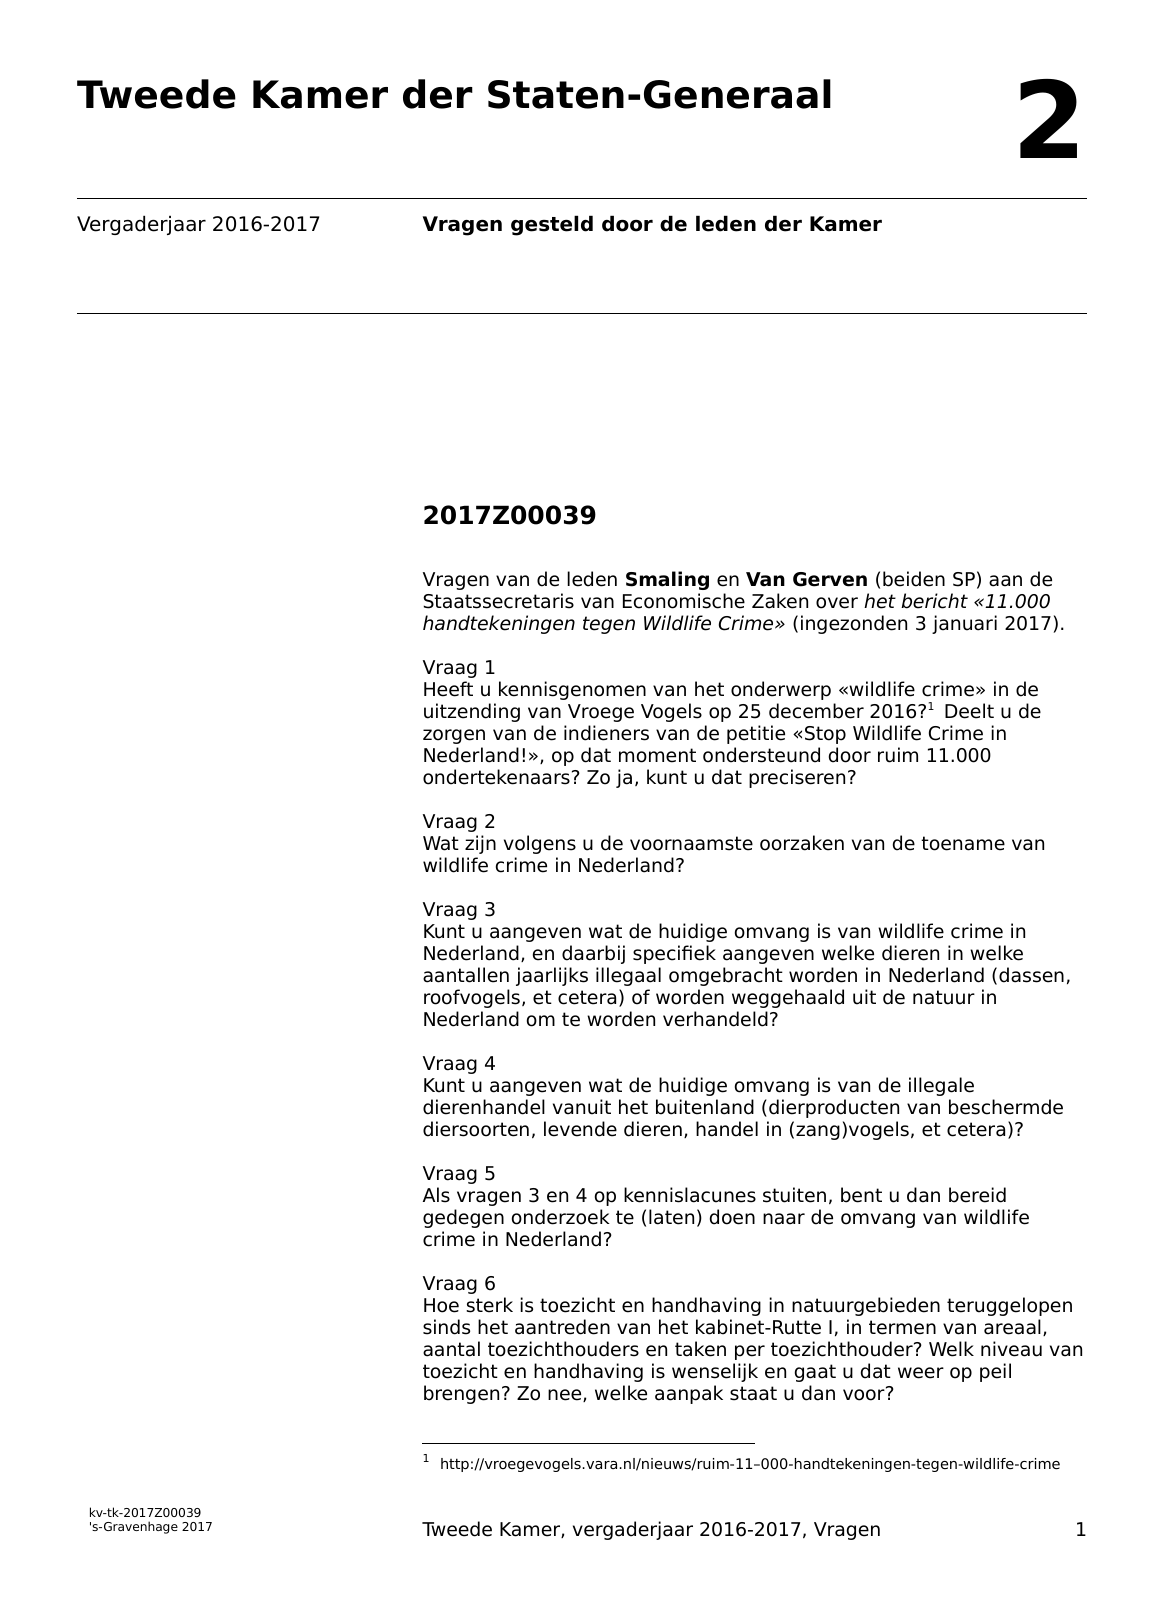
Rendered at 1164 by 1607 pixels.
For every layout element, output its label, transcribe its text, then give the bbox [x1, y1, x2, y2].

table_header Tweede Kamer der Staten-Generaal [77, 59, 886, 198]
text Vraag 2 [422, 811, 1087, 833]
text Kunt u aangeven wat de huidige omvang is van wildlife crime in Nederland, en daarbij specifiek aangeven welke dieren in welke aantallen jaarlijks illegaal omgebracht worden in Nederland (dassen, roofvogels, et cetera) of worden weggehaald uit de natuur in Nederland om te worden verhandeld? [422, 921, 1087, 1031]
text http://vroegevogels.vara.nl/nieuws/ruim-11–000-handtekeningen-tegen-wildlife-crime [422, 1452, 1087, 1474]
text Heeft u kennisgenomen van het onderwerp «wildlife crime» in de uitzending van Vroege Vogels op 25 december 2016? Deelt u de zorgen van de indieners van de petitie «Stop Wildlife Crime in Nederland!», op dat moment ondersteund door ruim 11.000 ondertekenaars? Zo ja, kunt u dat preciseren? [422, 679, 1087, 789]
text Vraag 5 [422, 1163, 1087, 1185]
table_cell Vergaderjaar 2016-2017 [77, 199, 422, 313]
text Vraag 3 [422, 899, 1087, 921]
text 's-Gravenhage 2017 [88, 1520, 323, 1534]
text Vraag 6 [422, 1273, 1087, 1295]
text Hoe sterk is toezicht en handhaving in natuurgebieden teruggelopen sinds het aantreden van het kabinet-Rutte I, in termen van areaal, aantal toezichthouders en taken per toezichthouder? Welk niveau van toezicht en handhaving is wenselijk en gaat u dat weer op peil brengen? Zo nee, welke aanpak staat u dan voor? [422, 1295, 1087, 1405]
text Vraag 1 [422, 657, 1087, 679]
table_cell Vragen gesteld door de leden der Kamer [422, 199, 1087, 313]
table_header 2 [886, 59, 1087, 198]
text Vraag 4 [422, 1053, 1087, 1075]
text kv-tk-2017Z00039 [88, 1506, 323, 1520]
text Als vragen 3 en 4 op kennislacunes stuiten, bent u dan bereid gedegen onderzoek te (laten) doen naar de omvang van wildlife crime in Nederland? [422, 1185, 1087, 1251]
text Wat zijn volgens u de voornaamste oorzaken van de toename van wildlife crime in Nederland? [422, 833, 1087, 877]
text 2017Z00039 [422, 501, 1087, 531]
text Kunt u aangeven wat de huidige omvang is van de illegale dierenhandel vanuit het buitenland (dierproducten van beschermde diersoorten, levende dieren, handel in (zang)vogels, et cetera)? [422, 1075, 1087, 1141]
text Vragen van de leden Smaling en Van Gerven (beiden SP) aan de Staatssecretaris van Economische Zaken over het bericht «11.000 handtekeningen tegen Wildlife Crime» (ingezonden 3 januari 2017). [422, 569, 1087, 635]
